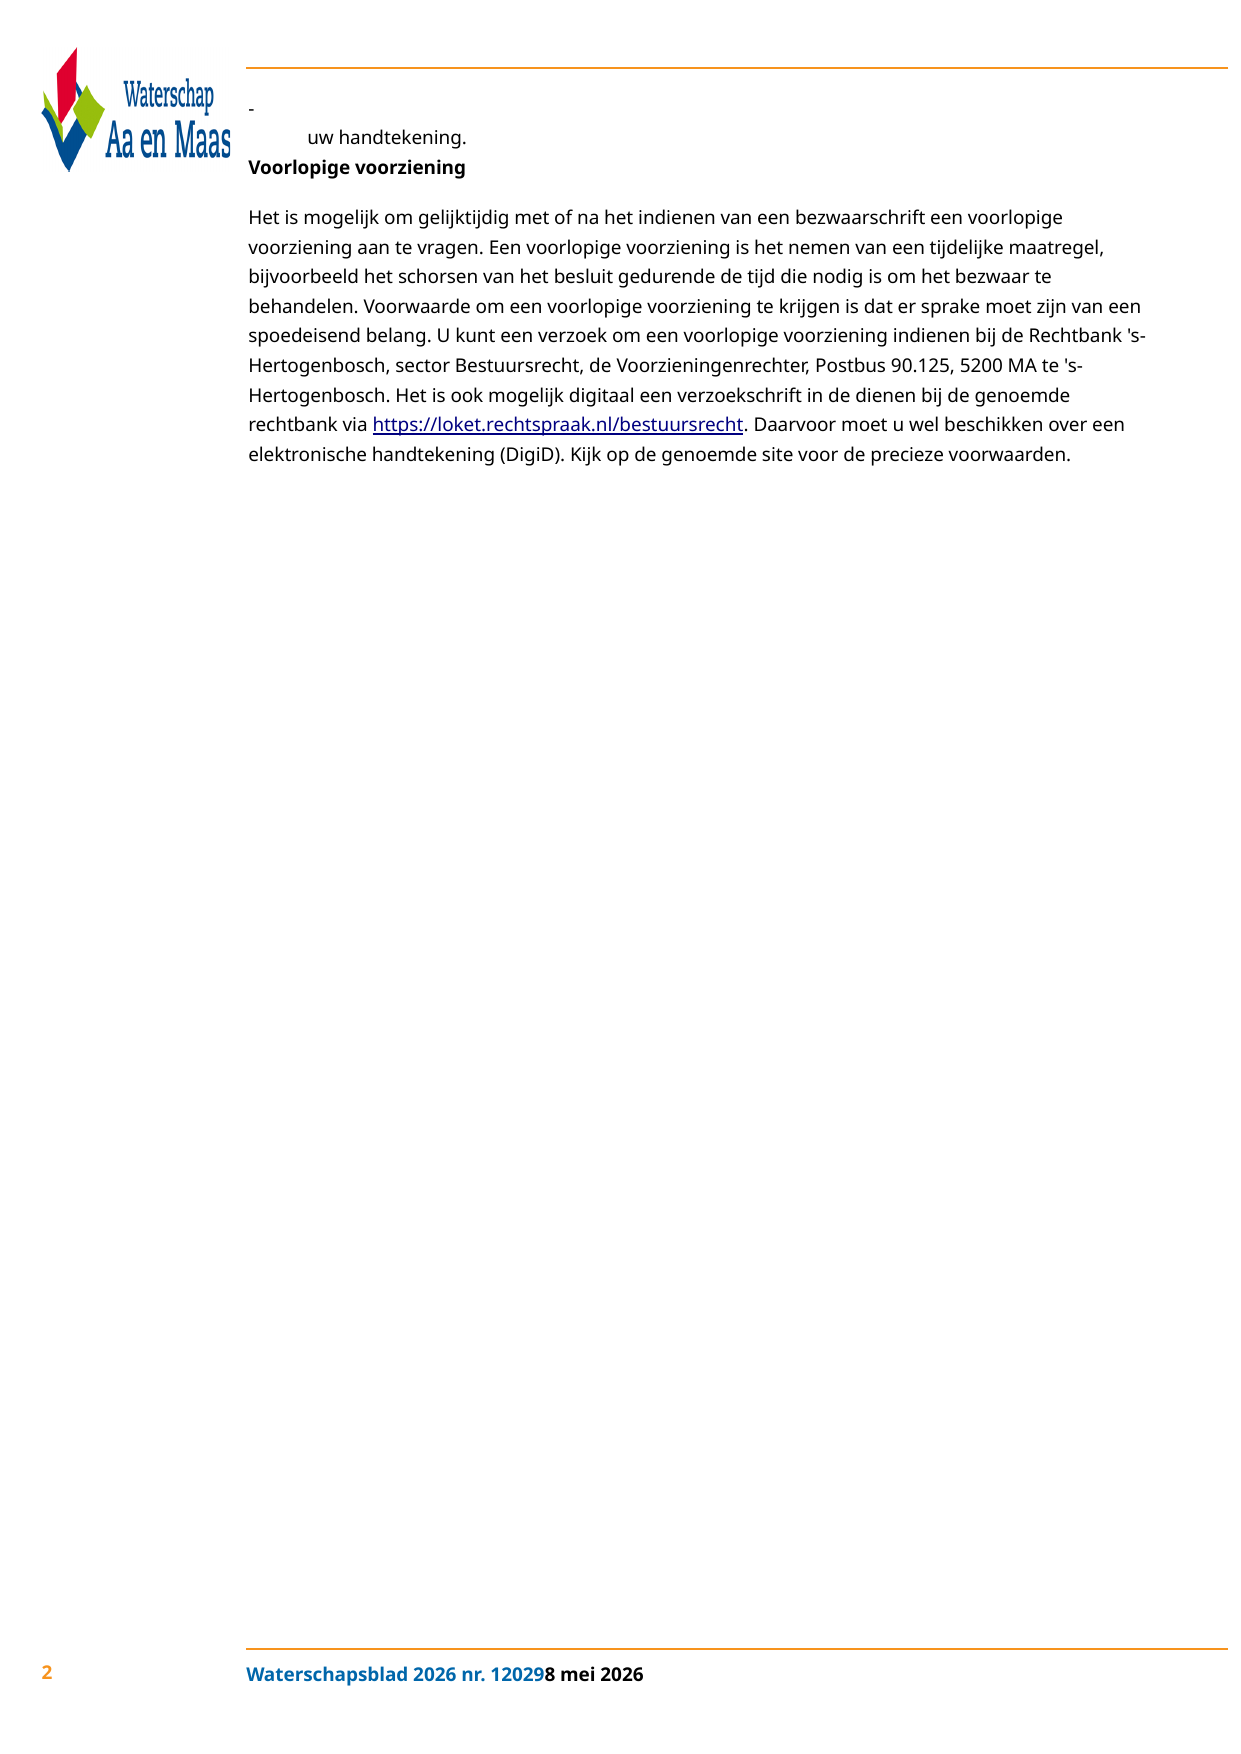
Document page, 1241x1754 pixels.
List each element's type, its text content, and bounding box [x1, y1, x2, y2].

text Het is mogelijk om gelijktijdig met of na het indienen van een bezwaarschrift een voorlopige voorziening aan te vragen. Een voorlopige voorziening is het nemen van een tijdelijke maatregel, bijvoorbeeld het schorsen van het besluit gedurende de tijd die nodig is om het bezwaar te behandelen. Voorwaarde om een voorlopige voorziening te krijgen is dat er sprake moet zijn van een spoedeisend belang. U kunt een verzoek om een voorlopige voorziening indienen bij de Rechtbank 's-Hertogenbosch, sector Bestuursrecht, de Voorzieningenrechter, Postbus 90.125, 5200 MA te 's-Hertogenbosch. Het is ook mogelijk digitaal een verzoekschrift in de dienen bij de genoemde rechtbank via https://loket.rechtspraak.nl/bestuursrecht. Daarvoor moet u wel beschikken over een elektronische handtekening (DigiD). Kijk op de genoemde site voor de precieze voorwaarden. [248, 204, 1152, 467]
list uw handtekening. [248, 124, 1152, 150]
picture [41, 47, 231, 172]
text Voorlopige voorziening [248, 154, 1152, 180]
